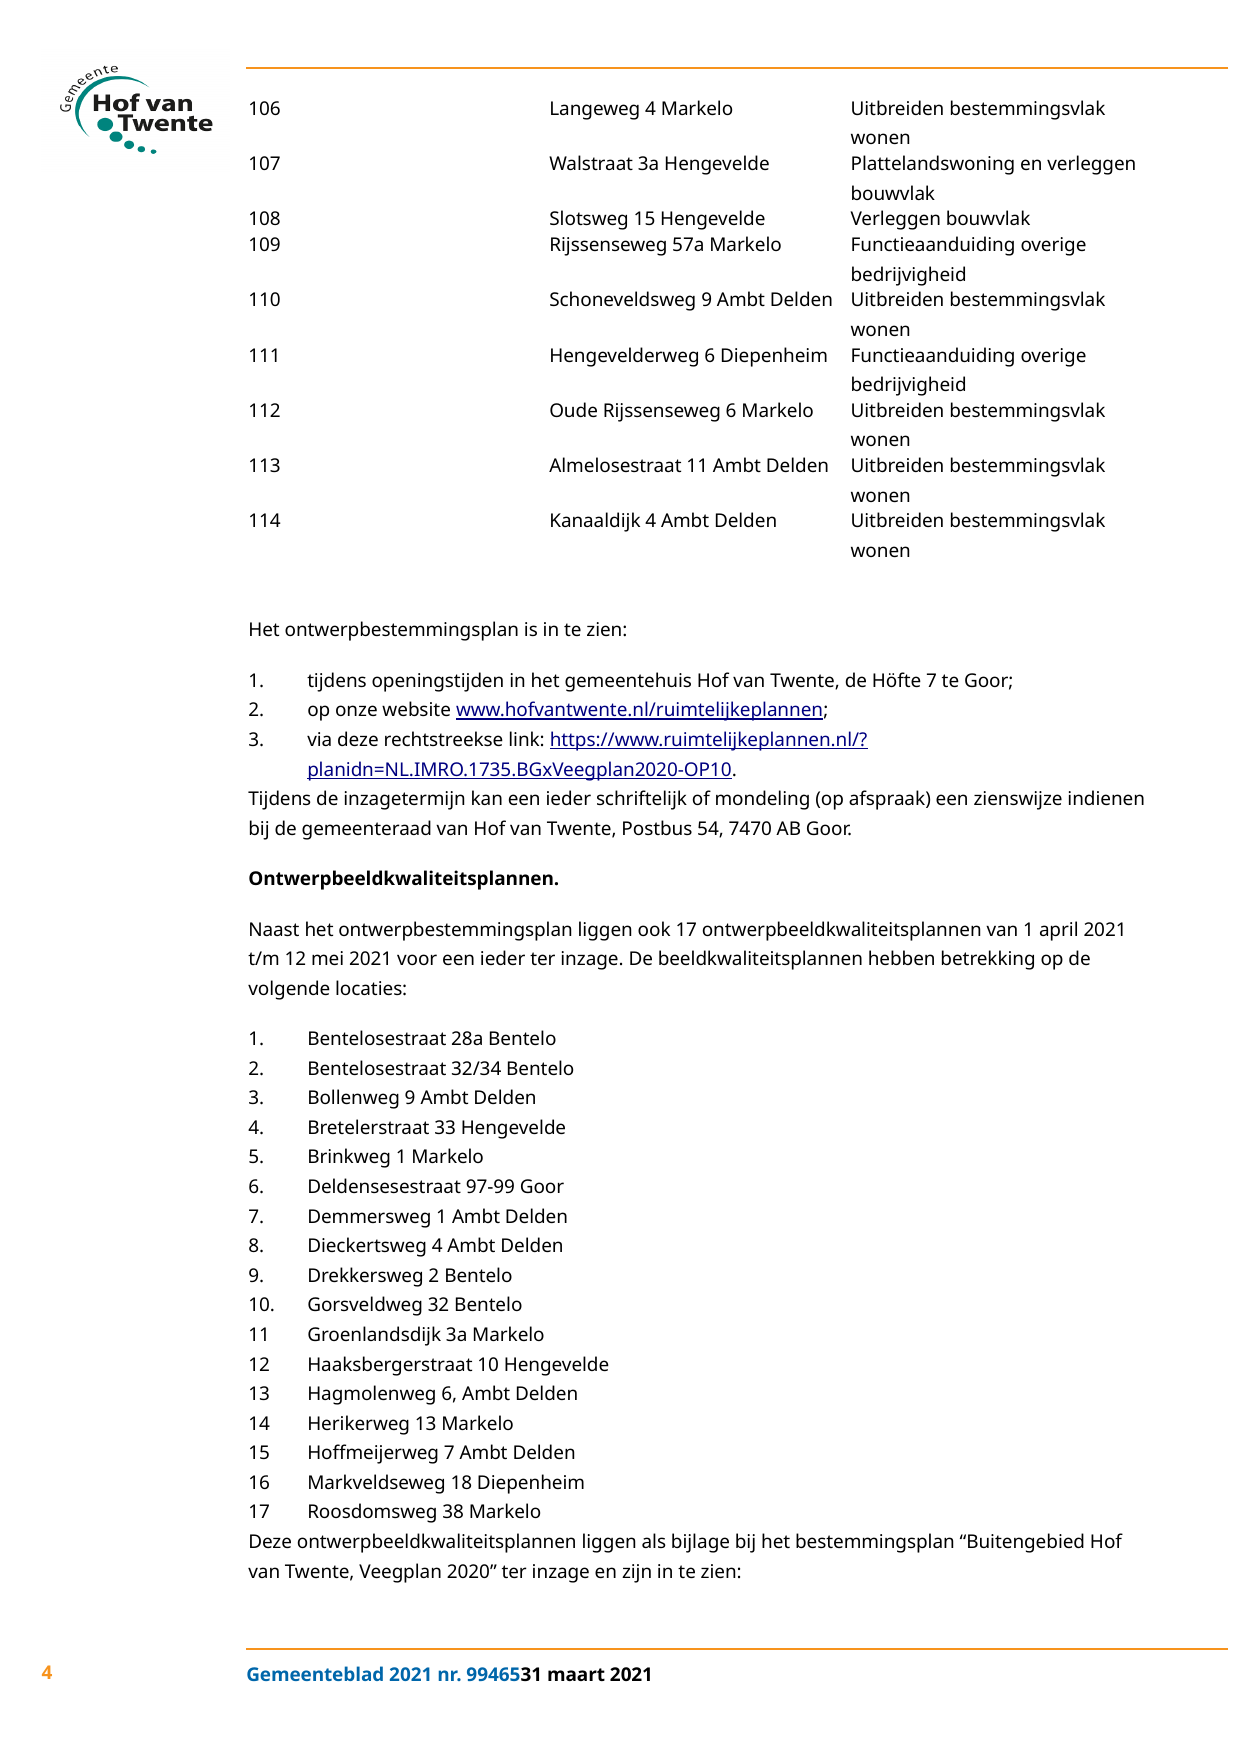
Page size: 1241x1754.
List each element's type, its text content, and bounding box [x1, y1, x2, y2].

list Bretelerstraat 33 Hengevelde [248, 1114, 1152, 1140]
table_cell 108 [248, 205, 549, 231]
list Dieckertsweg 4 Ambt Delden [248, 1232, 1152, 1258]
list via deze rechtstreekse link: https://www.ruimtelijkeplannen.nl/?planidn=NL.IMRO.1735.BGxVeegplan2020-OP10. [248, 726, 1152, 782]
table_cell Almelosestraat 11 Ambt Delden [549, 453, 850, 508]
list Bentelosestraat 28a Bentelo [248, 1025, 1152, 1051]
table_cell Rijssenseweg 57a Markelo [549, 231, 850, 286]
text Het ontwerpbestemmingsplan is in te zien: [248, 617, 1152, 642]
text Deze ontwerpbeeldkwaliteitsplannen liggen als bijlage bij het bestemmingsplan “Buitengebied Hof van Twente, Veegplan 2020” ter inzage en zijn in te zien: [248, 1528, 1152, 1584]
list Hagmolenweg 6, Ambt Delden [248, 1380, 1152, 1406]
table_cell 109 [248, 231, 549, 286]
list Demmersweg 1 Ambt Delden [248, 1203, 1152, 1229]
table_cell 112 [248, 397, 549, 452]
list Deldensesestraat 97-99 Goor [248, 1173, 1152, 1199]
list op onze website www.hofvantwente.nl/ruimtelijkeplannen; [248, 697, 1152, 722]
list Roosdomsweg 38 Markelo [248, 1499, 1152, 1524]
table_cell Uitbreiden bestemmingsvlak wonen [850, 453, 1152, 508]
table_cell 106 [248, 95, 549, 150]
text Naast het ontwerpbestemmingsplan liggen ook 17 ontwerpbeeldkwaliteitsplannen van 1 april 2021 t/m 12 mei 2021 voor een ieder ter inzage. De beeldkwaliteitsplannen hebben betrekking op de volgende locaties: [248, 916, 1152, 1001]
table_cell Walstraat 3a Hengevelde [549, 150, 850, 205]
list Gorsveldweg 32 Bentelo [248, 1292, 1152, 1317]
list tijdens openingstijden in het gemeentehuis Hof van Twente, de Höfte 7 te Goor; [248, 667, 1152, 693]
text Ontwerpbeeldkwaliteitsplannen. [248, 865, 1152, 891]
table_cell 110 [248, 286, 549, 342]
list Hoffmeijerweg 7 Ambt Delden [248, 1439, 1152, 1465]
text Tijdens de inzagetermijn kan een ieder schriftelijk of mondeling (op afspraak) een zienswijze indienen bij de gemeenteraad van Hof van Twente, Postbus 54, 7470 AB Goor. [248, 785, 1152, 841]
table_cell Schoneveldsweg 9 Ambt Delden [549, 286, 850, 342]
table_cell 113 [248, 453, 549, 508]
table_cell Uitbreiden bestemmingsvlak wonen [850, 286, 1152, 342]
table_cell Oude Rijssenseweg 6 Markelo [549, 397, 850, 452]
table_cell Slotsweg 15 Hengevelde [549, 205, 850, 231]
table_cell Uitbreiden bestemmingsvlak wonen [850, 95, 1152, 150]
list Drekkersweg 2 Bentelo [248, 1262, 1152, 1288]
table_cell 114 [248, 508, 549, 563]
table_cell Uitbreiden bestemmingsvlak wonen [850, 397, 1152, 452]
table_cell Kanaaldijk 4 Ambt Delden [549, 508, 850, 563]
table_cell Langeweg 4 Markelo [549, 95, 850, 150]
table_cell Functieaanduiding overige bedrijvigheid [850, 231, 1152, 286]
list Groenlandsdijk 3a Markelo [248, 1321, 1152, 1347]
table_cell Verleggen bouwvlak [850, 205, 1152, 231]
table_cell 107 [248, 150, 549, 205]
table_cell Hengevelderweg 6 Diepenheim [549, 342, 850, 397]
list Haaksbergerstraat 10 Hengevelde [248, 1351, 1152, 1377]
table_cell Plattelandswoning en verleggen bouwvlak [850, 150, 1152, 205]
table_cell Functieaanduiding overige bedrijvigheid [850, 342, 1152, 397]
table_cell Uitbreiden bestemmingsvlak wonen [850, 508, 1152, 563]
list Bollenweg 9 Ambt Delden [248, 1084, 1152, 1110]
list Herikerweg 13 Markelo [248, 1410, 1152, 1436]
list Brinkweg 1 Markelo [248, 1144, 1152, 1169]
list Markveldseweg 18 Diepenheim [248, 1469, 1152, 1495]
picture [41, 47, 231, 172]
list Bentelosestraat 32/34 Bentelo [248, 1055, 1152, 1081]
table_cell 111 [248, 342, 549, 397]
